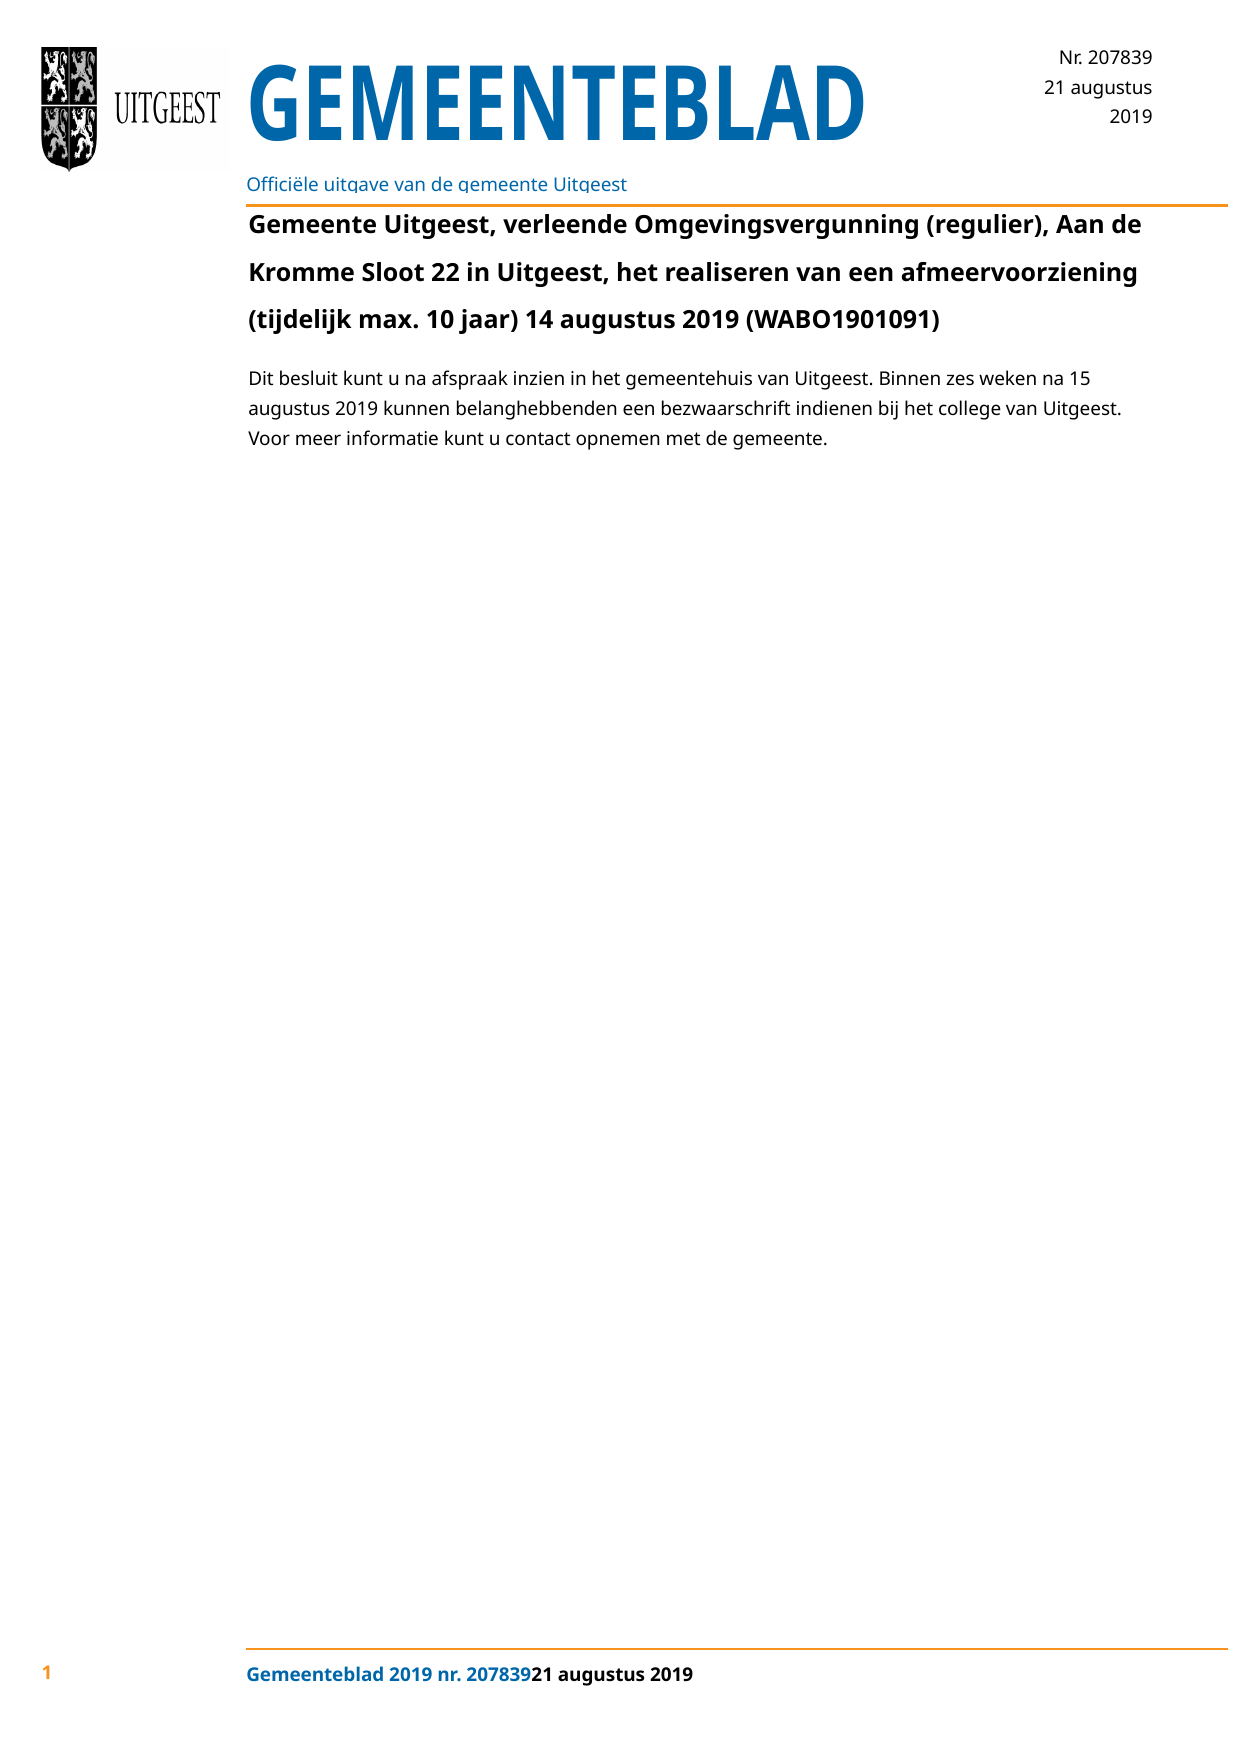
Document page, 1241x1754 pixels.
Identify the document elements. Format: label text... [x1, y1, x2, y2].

picture [41, 47, 231, 172]
text Dit besluit kunt u na afspraak inzien in het gemeentehuis van Uitgeest. Binnen zes weken na 15 augustus 2019 kunnen belanghebbenden een bezwaarschrift indienen bij het college van Uitgeest. Voor meer informatie kunt u contact opnemen met de gemeente. [248, 366, 1152, 450]
text Gemeente Uitgeest, verleende Omgevingsvergunning (regulier), Aan de Kromme Sloot 22 in Uitgeest, het realiseren van een afmeervoorziening (tijdelijk max. 10 jaar) 14 augustus 2019 (WABO1901091) [248, 207, 1152, 336]
